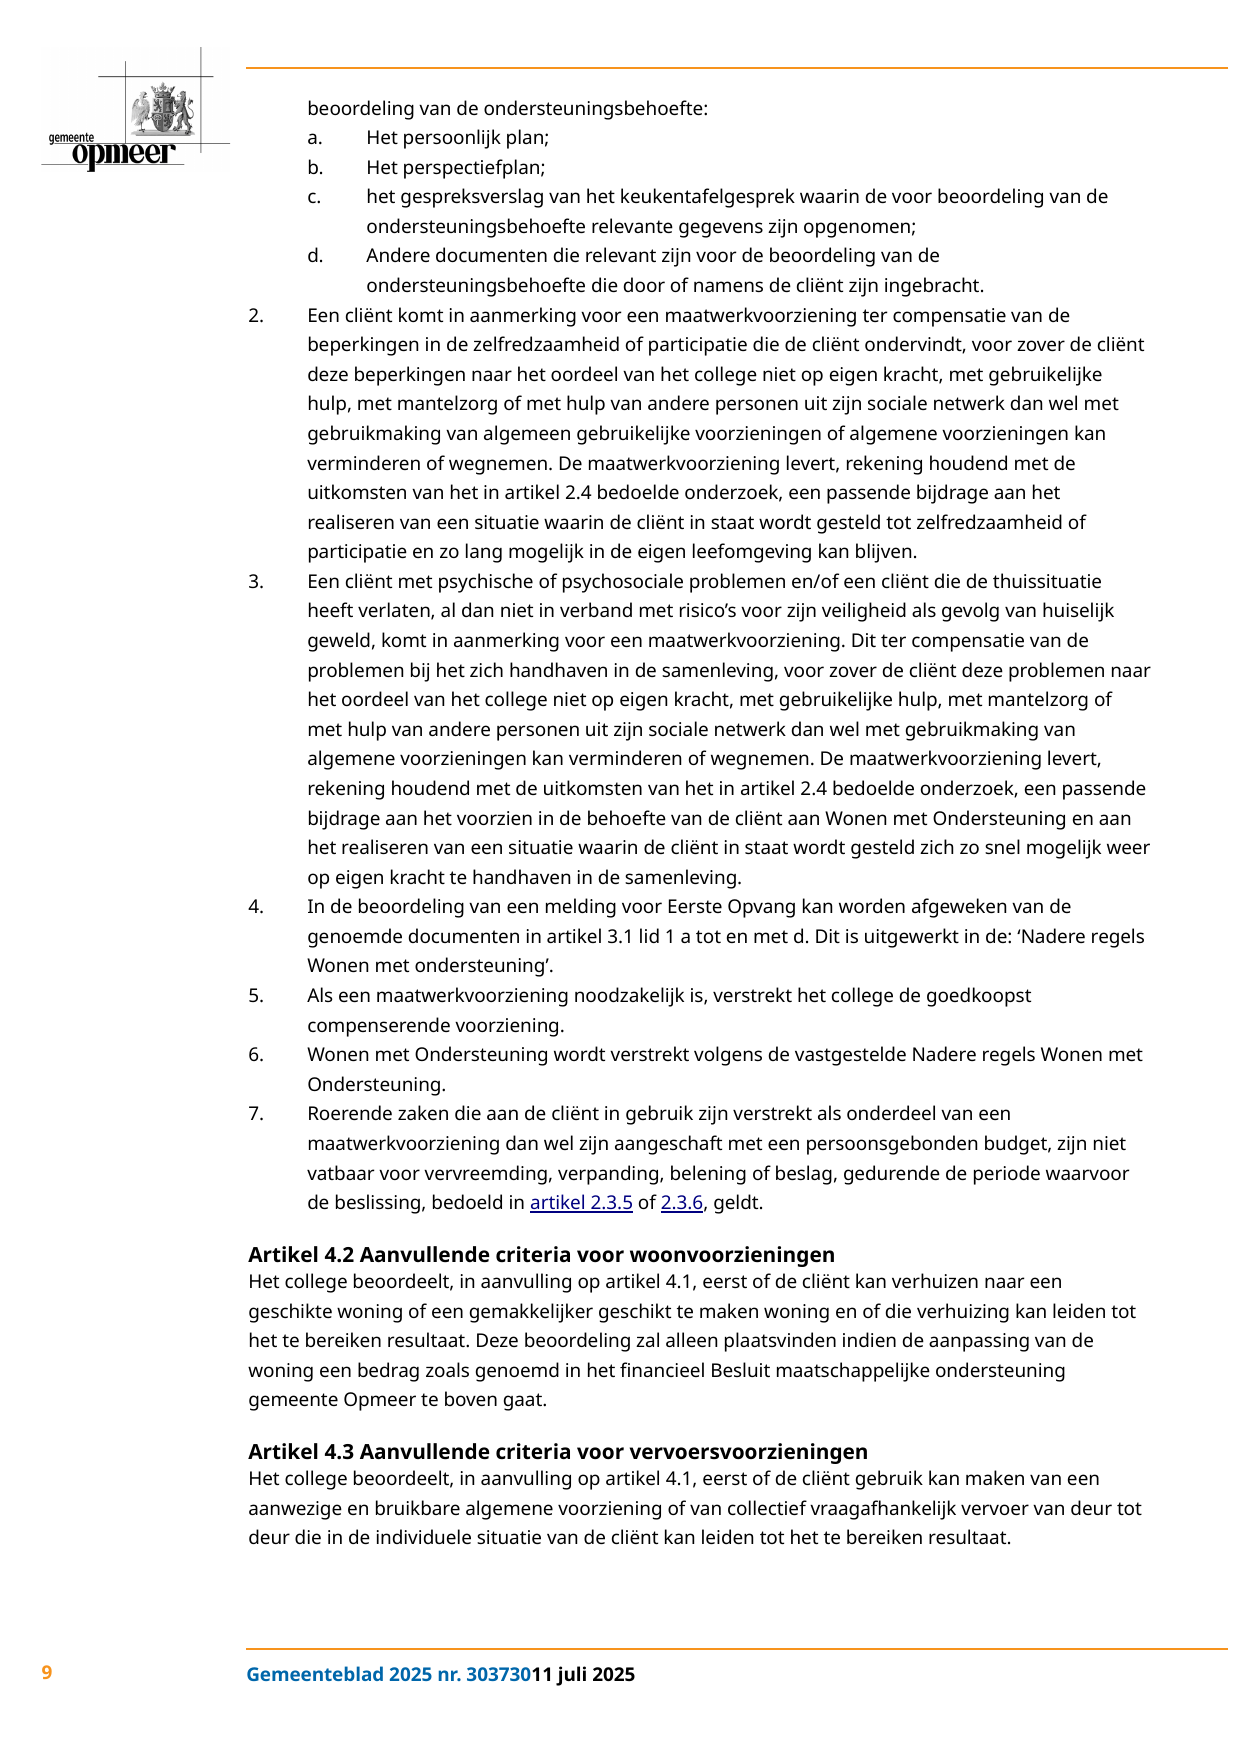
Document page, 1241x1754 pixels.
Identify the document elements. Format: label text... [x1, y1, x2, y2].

list Het perspectiefplan; [307, 154, 1152, 180]
list beoordeling van de ondersteuningsbehoefte: [248, 95, 1152, 121]
list Roerende zaken die aan de cliënt in gebruik zijn verstrekt als onderdeel van een maatwerkvoorziening dan wel zijn aangeschaft met een persoonsgebonden budget, zijn niet vatbaar voor vervreemding, verpanding, belening of beslag, gedurende de periode waarvoor de beslissing, bedoeld in artikel 2.3.5 of 2.3.6, geldt. [248, 1101, 1152, 1215]
list het gespreksverslag van het keukentafelgesprek waarin de voor beoordeling van de ondersteuningsbehoefte relevante gegevens zijn opgenomen; [307, 183, 1152, 239]
list Een cliënt komt in aanmerking voor een maatwerkvoorziening ter compensatie van de beperkingen in de zelfredzaamheid of participatie die de cliënt ondervindt, voor zover de cliënt deze beperkingen naar het oordeel van het college niet op eigen kracht, met gebruikelijke hulp, met mantelzorg of met hulp van andere personen uit zijn sociale netwerk dan wel met gebruikmaking van algemeen gebruikelijke voorzieningen of algemene voorzieningen kan verminderen of wegnemen. De maatwerkvoorziening levert, rekening houdend met de uitkomsten van het in artikel 2.4 bedoelde onderzoek, een passende bijdrage aan het realiseren van een situatie waarin de cliënt in staat wordt gesteld tot zelfredzaamheid of participatie en zo lang mogelijk in de eigen leefomgeving kan blijven. [248, 302, 1152, 564]
list Een cliënt met psychische of psychosociale problemen en/of een cliënt die de thuissituatie heeft verlaten, al dan niet in verband met risico’s voor zijn veiligheid als gevolg van huiselijk geweld, komt in aanmerking voor een maatwerkvoorziening. Dit ter compensatie van de problemen bij het zich handhaven in de samenleving, voor zover de cliënt deze problemen naar het oordeel van het college niet op eigen kracht, met gebruikelijke hulp, met mantelzorg of met hulp van andere personen uit zijn sociale netwerk dan wel met gebruikmaking van algemene voorzieningen kan verminderen of wegnemen. De maatwerkvoorziening levert, rekening houdend met de uitkomsten van het in artikel 2.4 bedoelde onderzoek, een passende bijdrage aan het voorzien in de behoefte van de cliënt aan Wonen met Ondersteuning en aan het realiseren van een situatie waarin de cliënt in staat wordt gesteld zich zo snel mogelijk weer op eigen kracht te handhaven in de samenleving. [248, 568, 1152, 890]
list Andere documenten die relevant zijn voor de beoordeling van de ondersteuningsbehoefte die door of namens de cliënt zijn ingebracht. [307, 243, 1152, 298]
text Het college beoordeelt, in aanvulling op artikel 4.1, eerst of de cliënt kan verhuizen naar een geschikte woning of een gemakkelijker geschikt te maken woning en of die verhuizing kan leiden tot het te bereiken resultaat. Deze beoordeling zal alleen plaatsvinden indien de aanpassing van de woning een bedrag zoals genoemd in het financieel Besluit maatschappelijke ondersteuning gemeente Opmeer te boven gaat. [248, 1268, 1152, 1412]
text Het college beoordeelt, in aanvulling op artikel 4.1, eerst of de cliënt gebruik kan maken van een aanwezige en bruikbare algemene voorziening of van collectief vraagafhankelijk vervoer van deur tot deur die in de individuele situatie van de cliënt kan leiden tot het te bereiken resultaat. [248, 1465, 1152, 1550]
list In de beoordeling van een melding voor Eerste Opvang kan worden afgeweken van de genoemde documenten in artikel 3.1 lid 1 a tot en met d. Dit is uitgewerkt in de: ‘Nadere regels Wonen met ondersteuning’. [248, 893, 1152, 978]
list Het persoonlijk plan; [307, 124, 1152, 150]
list Wonen met Ondersteuning wordt verstrekt volgens de vastgestelde Nadere regels Wonen met Ondersteuning. [248, 1041, 1152, 1097]
text Artikel 4.2 Aanvullende criteria voor woonvoorzieningen [248, 1240, 1152, 1268]
list Als een maatwerkvoorziening noodzakelijk is, verstrekt het college de goedkoopst compenserende voorziening. [248, 982, 1152, 1038]
picture [41, 47, 231, 172]
text Artikel 4.3 Aanvullende criteria voor vervoersvoorzieningen [248, 1437, 1152, 1465]
